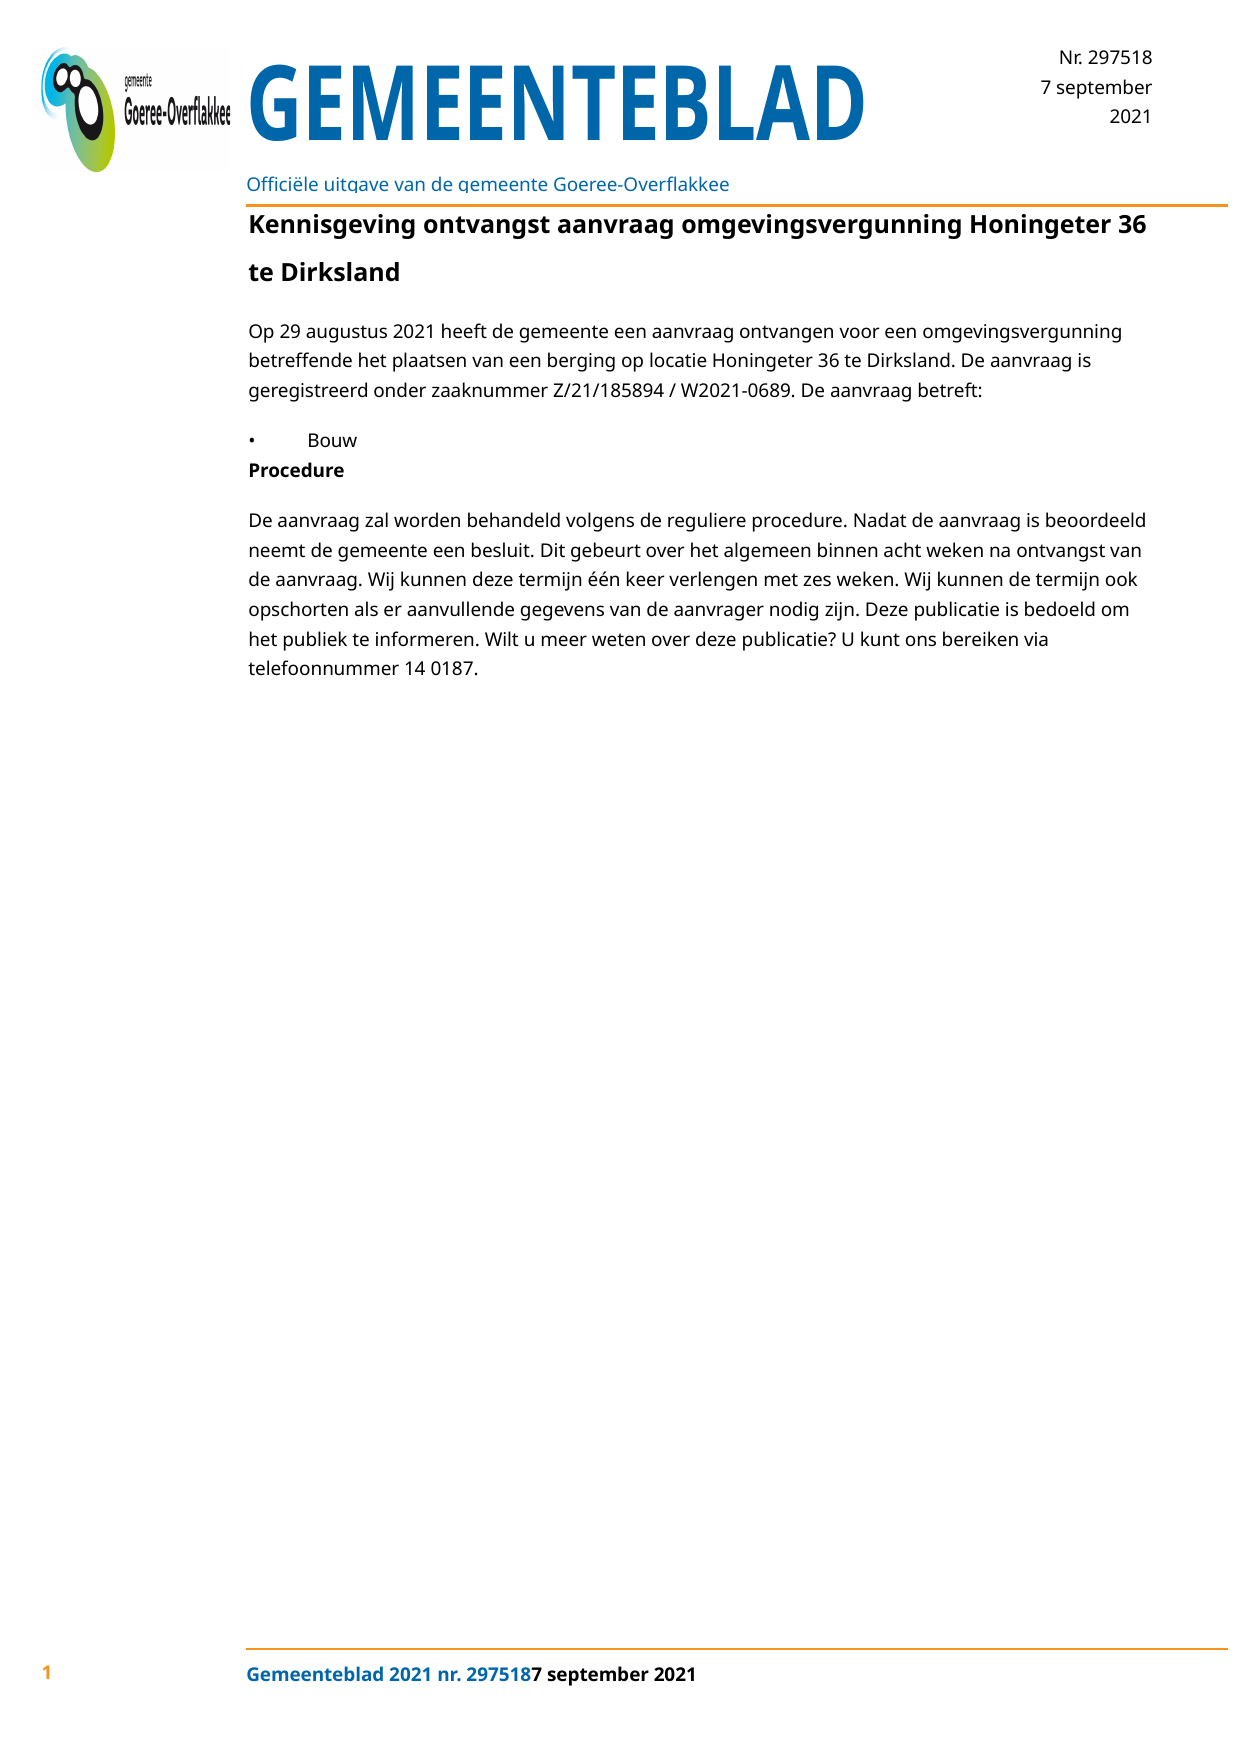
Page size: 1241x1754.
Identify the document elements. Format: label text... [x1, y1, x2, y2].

text Kennisgeving ontvangst aanvraag omgevingsvergunning Honingeter 36 te Dirksland [248, 207, 1152, 288]
text Procedure [248, 457, 1152, 483]
list Bouw [248, 427, 1152, 453]
text Op 29 augustus 2021 heeft de gemeente een aanvraag ontvangen voor een omgevingsvergunning betreffende het plaatsen van een berging op locatie Honingeter 36 te Dirksland. De aanvraag is geregistreerd onder zaaknummer Z/21/185894 / W2021-0689. De aanvraag betreft: [248, 318, 1152, 403]
picture [41, 47, 231, 172]
text De aanvraag zal worden behandeld volgens de reguliere procedure. Nadat de aanvraag is beoordeeld neemt de gemeente een besluit. Dit gebeurt over het algemeen binnen acht weken na ontvangst van de aanvraag. Wij kunnen deze termijn één keer verlengen met zes weken. Wij kunnen de termijn ook opschorten als er aanvullende gegevens van de aanvrager nodig zijn. Deze publicatie is bedoeld om het publiek te informeren. Wilt u meer weten over deze publicatie? U kunt ons bereiken via telefoonnummer 14 0187. [248, 507, 1152, 681]
